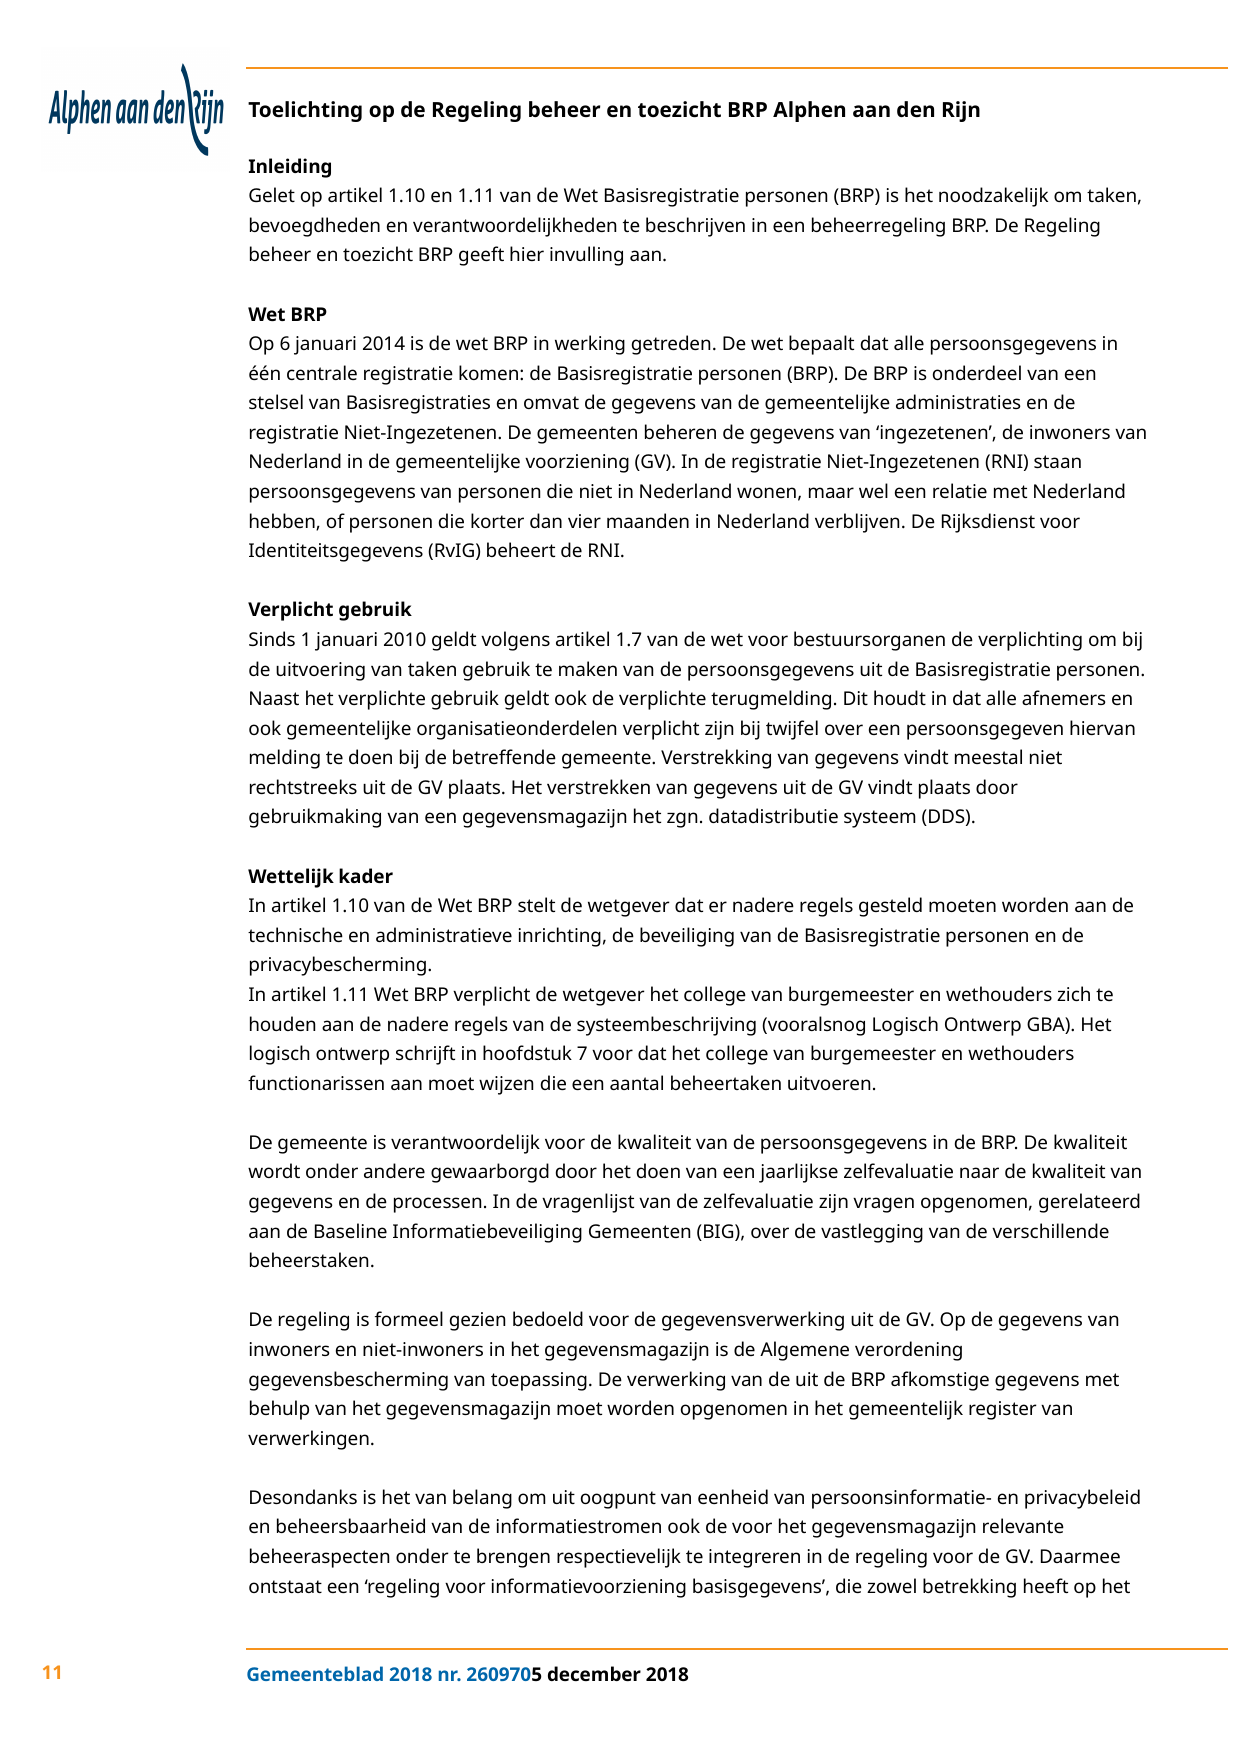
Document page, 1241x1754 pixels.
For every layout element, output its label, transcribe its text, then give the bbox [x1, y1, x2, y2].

picture [41, 47, 231, 172]
text Desondanks is het van belang om uit oogpunt van eenheid van persoonsinformatie- en privacybeleid en beheersbaarheid van de informatiestromen ook de voor het gegevensmagazijn relevante beheeraspecten onder te brengen respectievelijk te integreren in de regeling voor de GV. Daarmee ontstaat een ‘regeling voor informatievoorziening basisgegevens’, die zowel betrekking heeft op het [248, 1484, 1152, 1599]
text Wettelijk kader [248, 863, 1152, 889]
text De regeling is formeel gezien bedoeld voor de gegevensverwerking uit de GV. Op de gegevens van inwoners en niet-inwoners in het gegevensmagazijn is de Algemene verordening gegevensbescherming van toepassing. De verwerking van de uit de BRP afkomstige gegevens met behulp van het gegevensmagazijn moet worden opgenomen in het gemeentelijk register van verwerkingen. [248, 1307, 1152, 1451]
text In artikel 1.10 van de Wet BRP stelt de wetgever dat er nadere regels gesteld moeten worden aan de technische en administratieve inrichting, de beveiliging van de Basisregistratie personen en de privacybescherming. [248, 892, 1152, 977]
text De gemeente is verantwoordelijk voor de kwaliteit van de persoonsgegevens in de BRP. De kwaliteit wordt onder andere gewaarborgd door het doen van een jaarlijkse zelfevaluatie naar de kwaliteit van gegevens en de processen. In de vragenlijst van de zelfevaluatie zijn vragen opgenomen, gerelateerd aan de Baseline Informatiebeveiliging Gemeenten (BIG), over de vastlegging van de verschillende beheerstaken. [248, 1129, 1152, 1273]
text Inleiding [248, 153, 1152, 179]
text Wet BRP [248, 301, 1152, 327]
text Op 6 januari 2014 is de wet BRP in werking getreden. De wet bepaalt dat alle persoonsgegevens in één centrale registratie komen: de Basisregistratie personen (BRP). De BRP is onderdeel van een stelsel van Basisregistraties en omvat de gegevens van de gemeentelijke administraties en de registratie Niet-Ingezetenen. De gemeenten beheren de gegevens van ‘ingezetenen’, de inwoners van Nederland in de gemeentelijke voorziening (GV). In de registratie Niet-Ingezetenen (RNI) staan persoonsgegevens van personen die niet in Nederland wonen, maar wel een relatie met Nederland hebben, of personen die korter dan vier maanden in Nederland verblijven. De Rijksdienst voor Identiteitsgegevens (RvIG) beheert de RNI. [248, 330, 1152, 563]
text In artikel 1.11 Wet BRP verplicht de wetgever het college van burgemeester en wethouders zich te houden aan de nadere regels van de systeembeschrijving (vooralsnog Logisch Ontwerp GBA). Het logisch ontwerp schrijft in hoofdstuk 7 voor dat het college van burgemeester en wethouders functionarissen aan moet wijzen die een aantal beheertaken uitvoeren. [248, 981, 1152, 1096]
text Verplicht gebruik [248, 597, 1152, 622]
text Gelet op artikel 1.10 en 1.11 van de Wet Basisregistratie personen (BRP) is het noodzakelijk om taken, bevoegdheden en verantwoordelijkheden te beschrijven in een beheerregeling BRP. De Regeling beheer en toezicht BRP geeft hier invulling aan. [248, 182, 1152, 267]
text Toelichting op de Regeling beheer en toezicht BRP Alphen aan den Rijn [248, 95, 1152, 123]
text Sinds 1 januari 2010 geldt volgens artikel 1.7 van de wet voor bestuursorganen de verplichting om bij de uitvoering van taken gebruik te maken van de persoonsgegevens uit de Basisregistratie personen. Naast het verplichte gebruik geldt ook de verplichte terugmelding. Dit houdt in dat alle afnemers en ook gemeentelijke organisatieonderdelen verplicht zijn bij twijfel over een persoonsgegeven hiervan melding te doen bij de betreffende gemeente. Verstrekking van gegevens vindt meestal niet rechtstreeks uit de GV plaats. Het verstrekken van gegevens uit de GV vindt plaats door gebruikmaking van een gegevensmagazijn het zgn. datadistributie systeem (DDS). [248, 626, 1152, 829]
